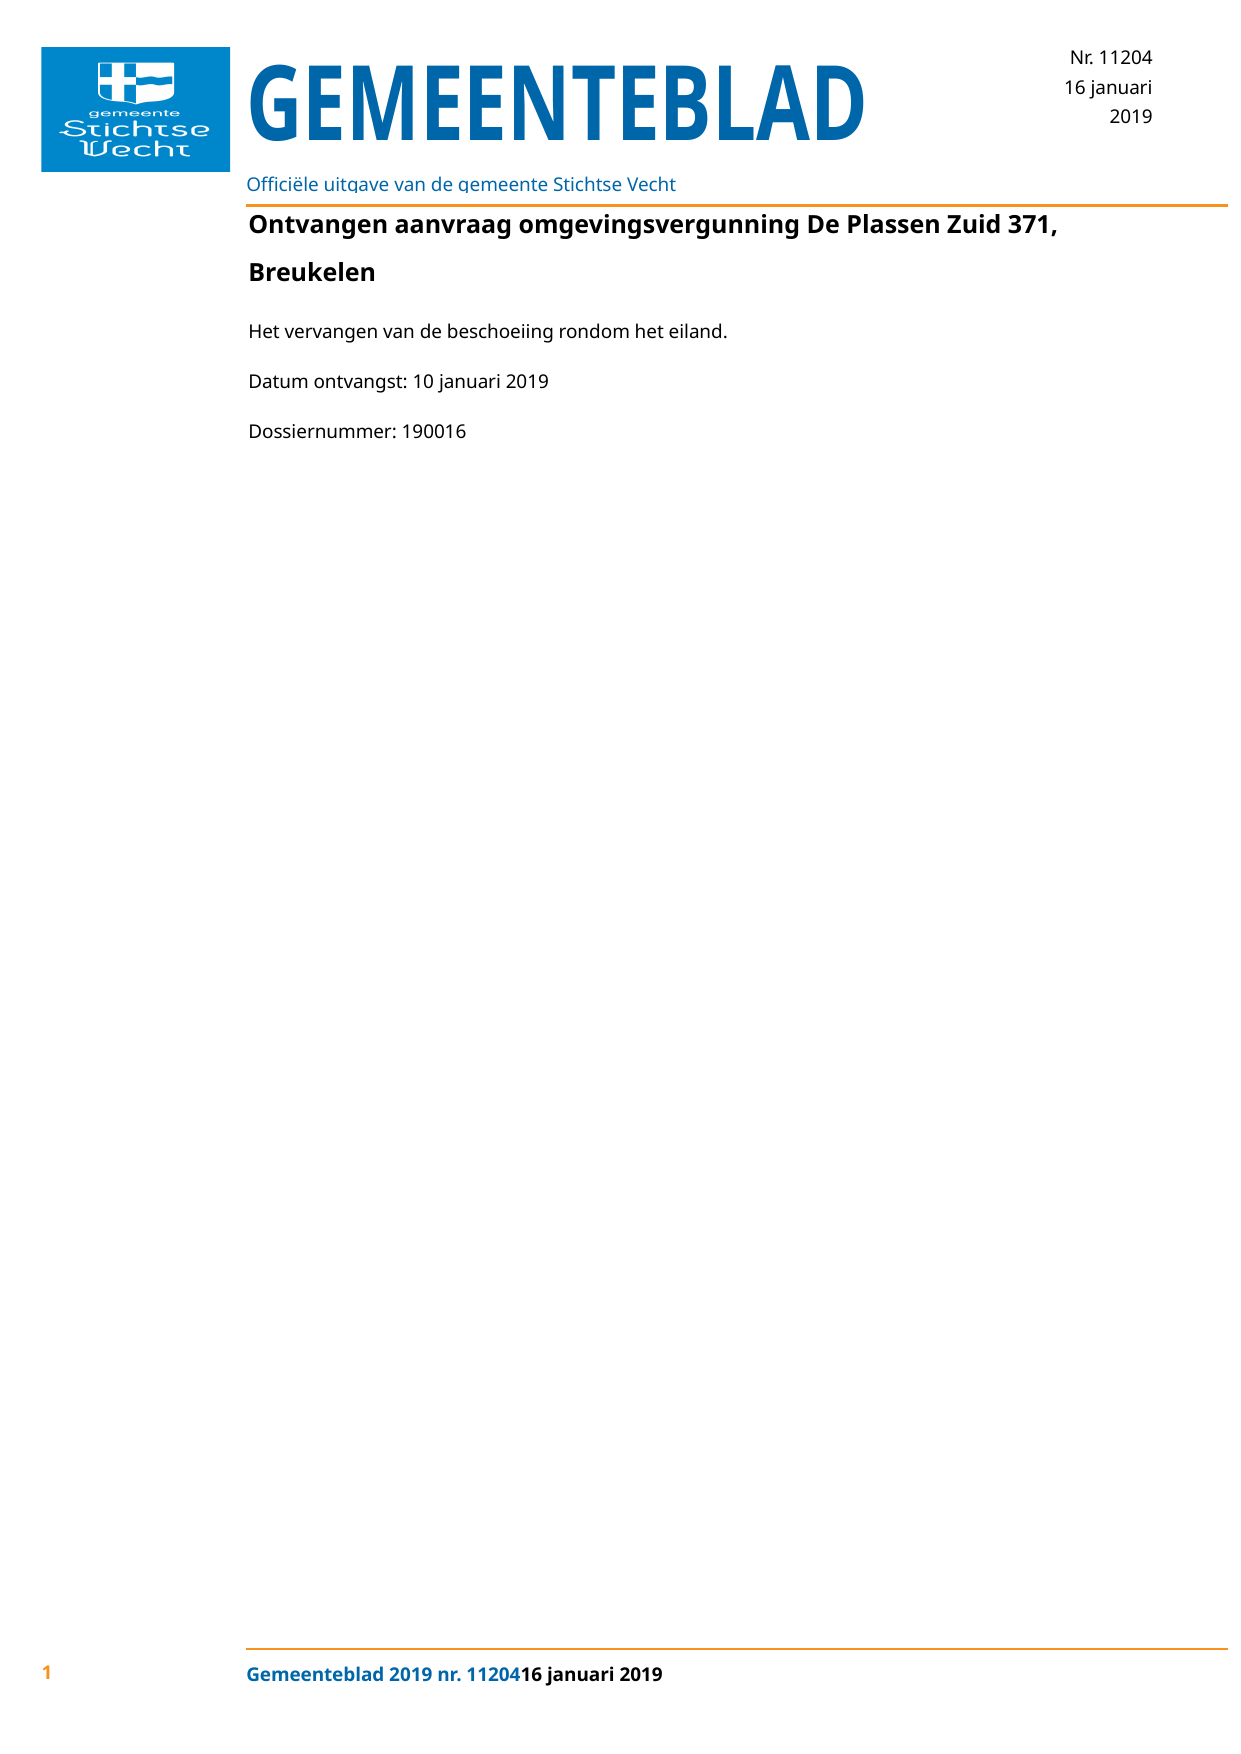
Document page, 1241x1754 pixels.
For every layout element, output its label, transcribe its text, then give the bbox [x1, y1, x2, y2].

text Het vervangen van de beschoeiing rondom het eiland. [248, 318, 1152, 344]
picture [137, 63, 174, 103]
picture [99, 63, 135, 101]
text Datum ontvangst: 10 januari 2019 [248, 368, 1152, 394]
text Ontvangen aanvraag omgevingsvergunning De Plassen Zuid 371, Breukelen [248, 207, 1152, 288]
text Dossiernummer: 190016 [248, 419, 1152, 444]
